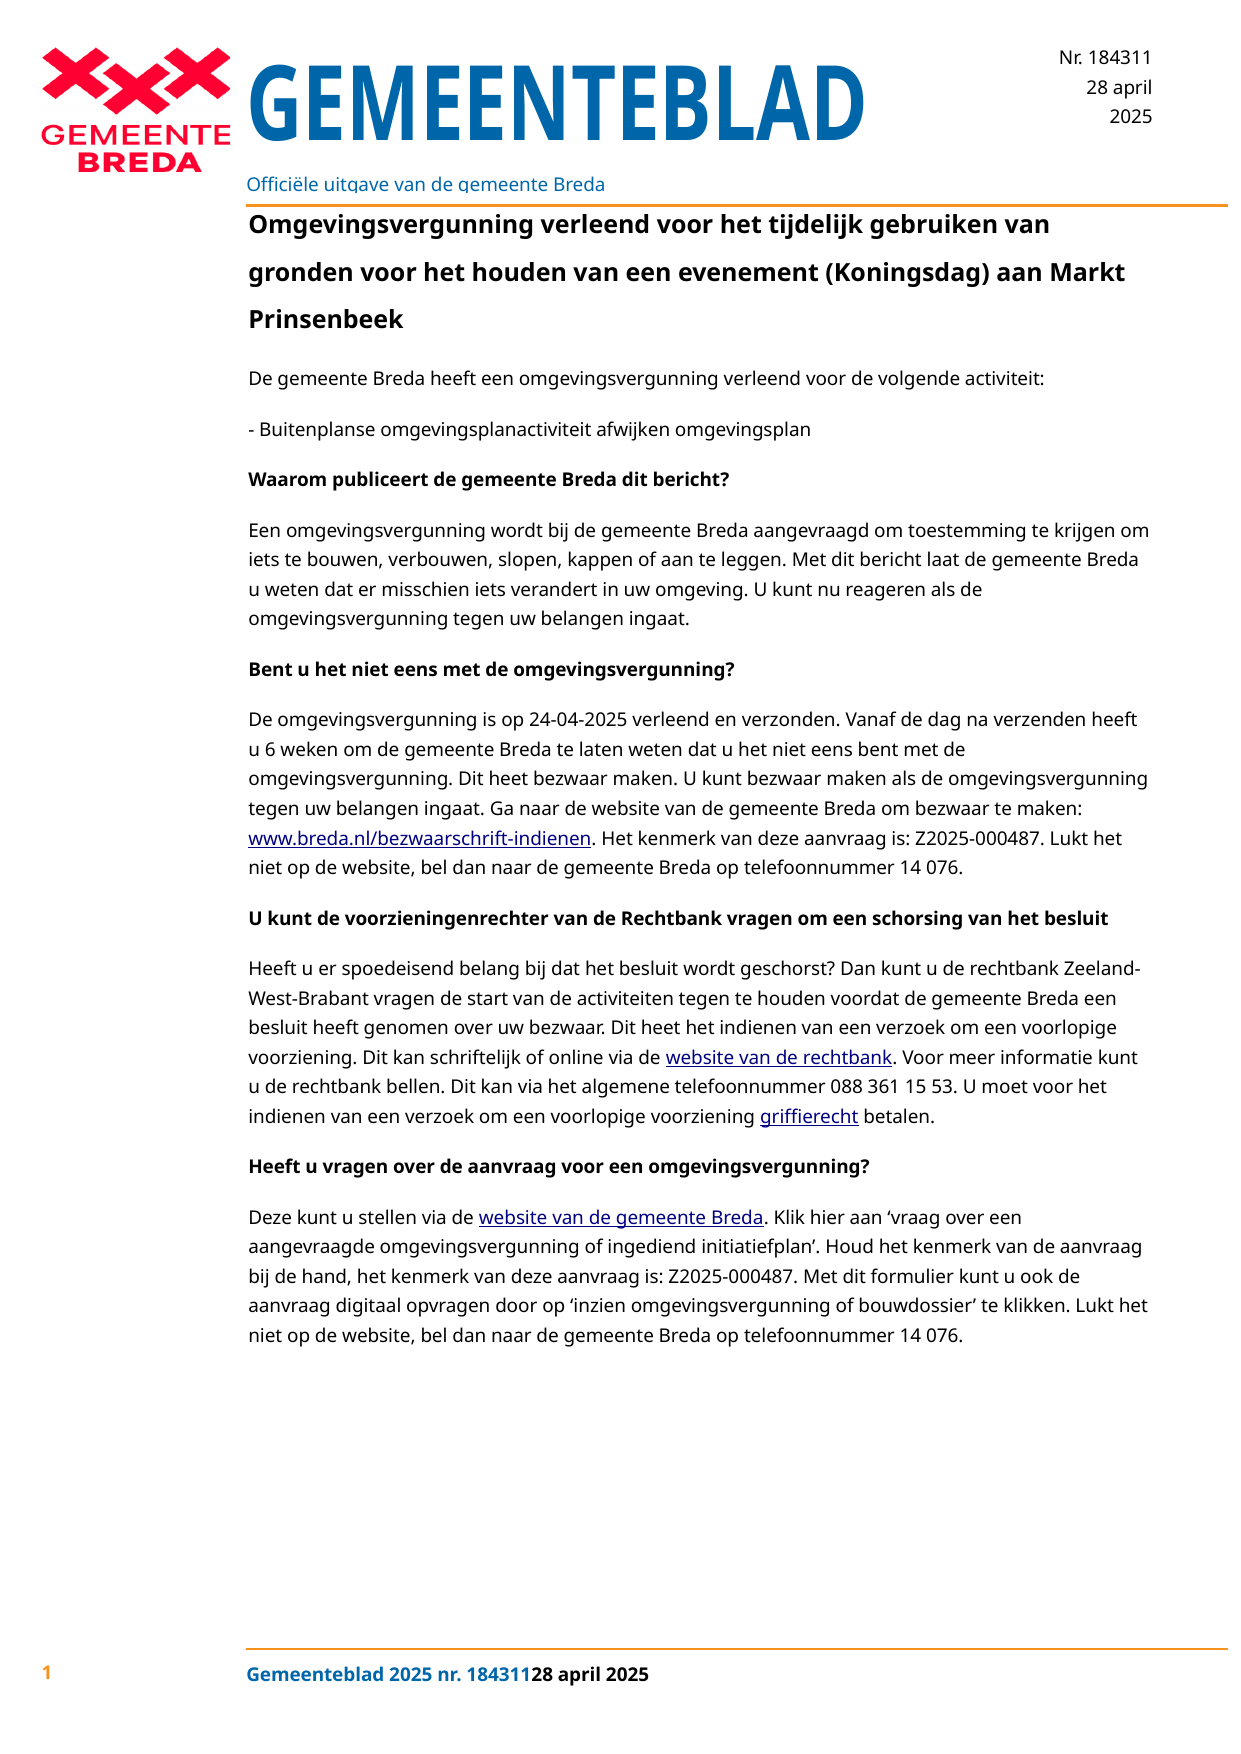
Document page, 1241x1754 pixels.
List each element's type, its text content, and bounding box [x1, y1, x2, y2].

text Bent u het niet eens met de omgevingsvergunning? [248, 656, 1152, 682]
text U kunt de voorzieningenrechter van de Rechtbank vragen om een schorsing van het besluit [248, 905, 1152, 930]
text Omgevingsvergunning verleend voor het tijdelijk gebruiken van gronden voor het houden van een evenement (Koningsdag) aan Markt Prinsenbeek [248, 207, 1152, 336]
text De gemeente Breda heeft een omgevingsvergunning verleend voor de volgende activiteit: [248, 366, 1152, 391]
picture [41, 47, 231, 172]
text Heeft u vragen over de aanvraag voor een omgevingsvergunning? [248, 1153, 1152, 1179]
text De omgevingsvergunning is op 24-04-2025 verleend en verzonden. Vanaf de dag na verzenden heeft u 6 weken om de gemeente Breda te laten weten dat u het niet eens bent met de omgevingsvergunning. Dit heet bezwaar maken. U kunt bezwaar maken als de omgevingsvergunning tegen uw belangen ingaat. Ga naar de website van de gemeente Breda om bezwaar te maken: www.breda.nl/bezwaarschrift-indienen. Het kenmerk van deze aanvraag is: Z2025-000487. Lukt het niet op de website, bel dan naar de gemeente Breda op telefoonnummer 14 076. [248, 706, 1152, 880]
text Een omgevingsvergunning wordt bij de gemeente Breda aangevraagd om toestemming te krijgen om iets te bouwen, verbouwen, slopen, kappen of aan te leggen. Met dit bericht laat de gemeente Breda u weten dat er misschien iets verandert in uw omgeving. U kunt nu reageren als de omgevingsvergunning tegen uw belangen ingaat. [248, 517, 1152, 631]
text Heeft u er spoedeisend belang bij dat het besluit wordt geschorst? Dan kunt u de rechtbank Zeeland-West-Brabant vragen de start van de activiteiten tegen te houden voordat de gemeente Breda een besluit heeft genomen over uw bezwaar. Dit heet het indienen van een verzoek om een voorlopige voorziening. Dit kan schriftelijk of online via de website van de rechtbank. Voor meer informatie kunt u de rechtbank bellen. Dit kan via het algemene telefoonnummer 088 361 15 53. U moet voor het indienen van een verzoek om een voorlopige voorziening griffierecht betalen. [248, 955, 1152, 1129]
text Deze kunt u stellen via de website van de gemeente Breda. Klik hier aan ‘vraag over een aangevraagde omgevingsvergunning of ingediend initiatiefplan’. Houd het kenmerk van de aanvraag bij de hand, het kenmerk van deze aanvraag is: Z2025-000487. Met dit formulier kunt u ook de aanvraag digitaal opvragen door op ‘inzien omgevingsvergunning of bouwdossier’ te klikken. Lukt het niet op de website, bel dan naar de gemeente Breda op telefoonnummer 14 076. [248, 1204, 1152, 1348]
text Waarom publiceert de gemeente Breda dit bericht? [248, 466, 1152, 492]
text - Buitenplanse omgevingsplanactiviteit afwijken omgevingsplan [248, 416, 1152, 442]
